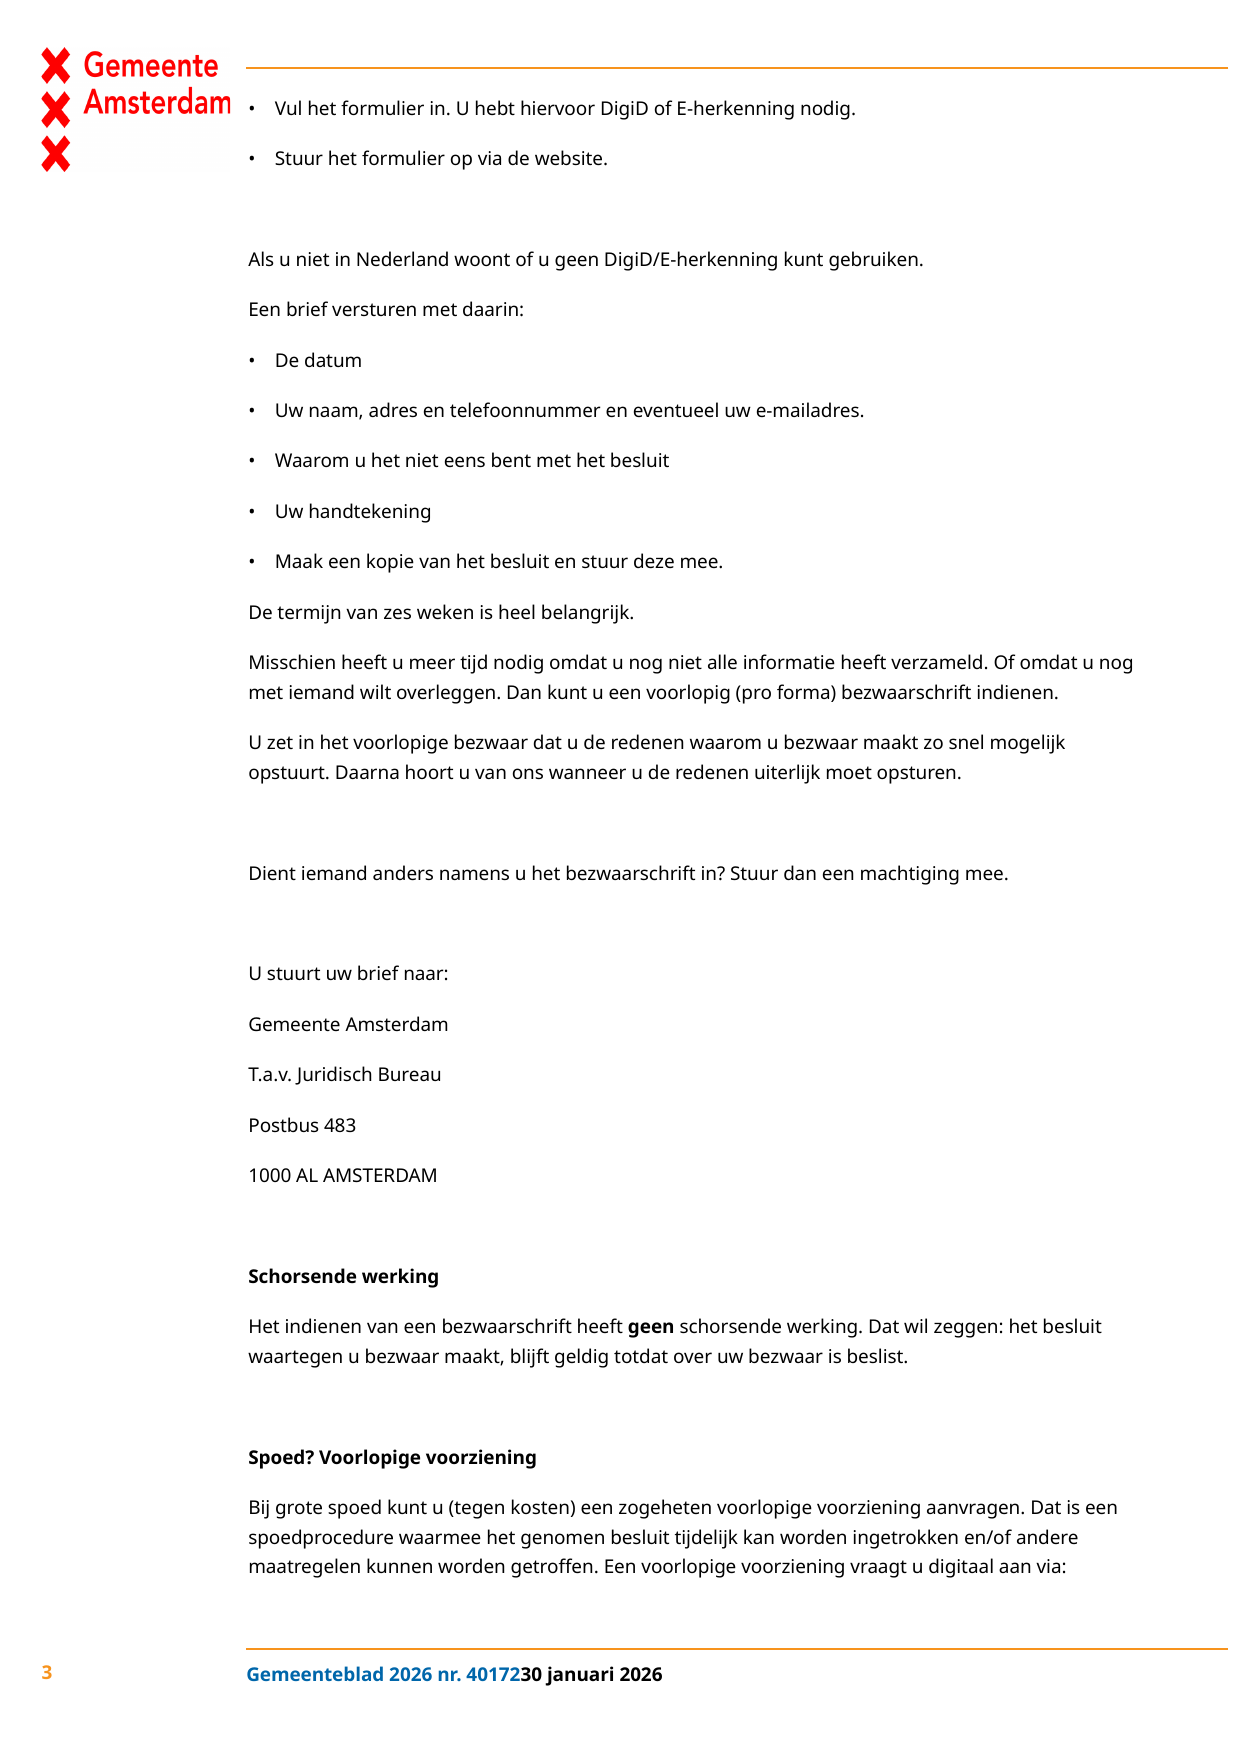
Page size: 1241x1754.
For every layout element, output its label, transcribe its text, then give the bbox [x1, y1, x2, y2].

text • Waarom u het niet eens bent met het besluit [248, 448, 1152, 473]
text U zet in het voorlopige bezwaar dat u de redenen waarom u bezwaar maakt zo snel mogelijk opstuurt. Daarna hoort u van ons wanneer u de redenen uiterlijk moet opsturen. [248, 729, 1152, 785]
text U stuurt uw brief naar: [248, 961, 1152, 986]
text 1000 AL AMSTERDAM [248, 1162, 1152, 1188]
text • Maak een kopie van het besluit en stuur deze mee. [248, 548, 1152, 574]
text Postbus 483 [248, 1112, 1152, 1138]
text Een brief versturen met daarin: [248, 296, 1152, 322]
text • Stuur het formulier op via de website. [248, 145, 1152, 171]
text Dient iemand anders namens u het bezwaarschrift in? Stuur dan een machtiging mee. [248, 860, 1152, 886]
text • Uw handtekening [248, 498, 1152, 524]
picture [41, 47, 231, 172]
text • Uw naam, adres en telefoonnummer en eventueel uw e-mailadres. [248, 397, 1152, 423]
text Het indienen van een bezwaarschrift heeft geen schorsende werking. Dat wil zeggen: het besluit waartegen u bezwaar maakt, blijft geldig totdat over uw bezwaar is beslist. [248, 1313, 1152, 1369]
text De termijn van zes weken is heel belangrijk. [248, 599, 1152, 625]
text T.a.v. Juridisch Bureau [248, 1061, 1152, 1087]
text Gemeente Amsterdam [248, 1011, 1152, 1037]
text • Vul het formulier in. U hebt hiervoor DigiD of E-herkenning nodig. [248, 95, 1152, 121]
text Bij grote spoed kunt u (tegen kosten) een zogeheten voorlopige voorziening aanvragen. Dat is een spoedprocedure waarmee het genomen besluit tijdelijk kan worden ingetrokken en/of andere maatregelen kunnen worden getroffen. Een voorlopige voorziening vraagt u digitaal aan via: [248, 1494, 1152, 1579]
text Als u niet in Nederland woont of u geen DigiD/E-herkenning kunt gebruiken. [248, 246, 1152, 272]
text Spoed? Voorlopige voorziening [248, 1444, 1152, 1470]
text • De datum [248, 347, 1152, 373]
text Schorsende werking [248, 1263, 1152, 1289]
text Misschien heeft u meer tijd nodig omdat u nog niet alle informatie heeft verzameld. Of omdat u nog met iemand wilt overleggen. Dan kunt u een voorlopig (pro forma) bezwaarschrift indienen. [248, 649, 1152, 705]
